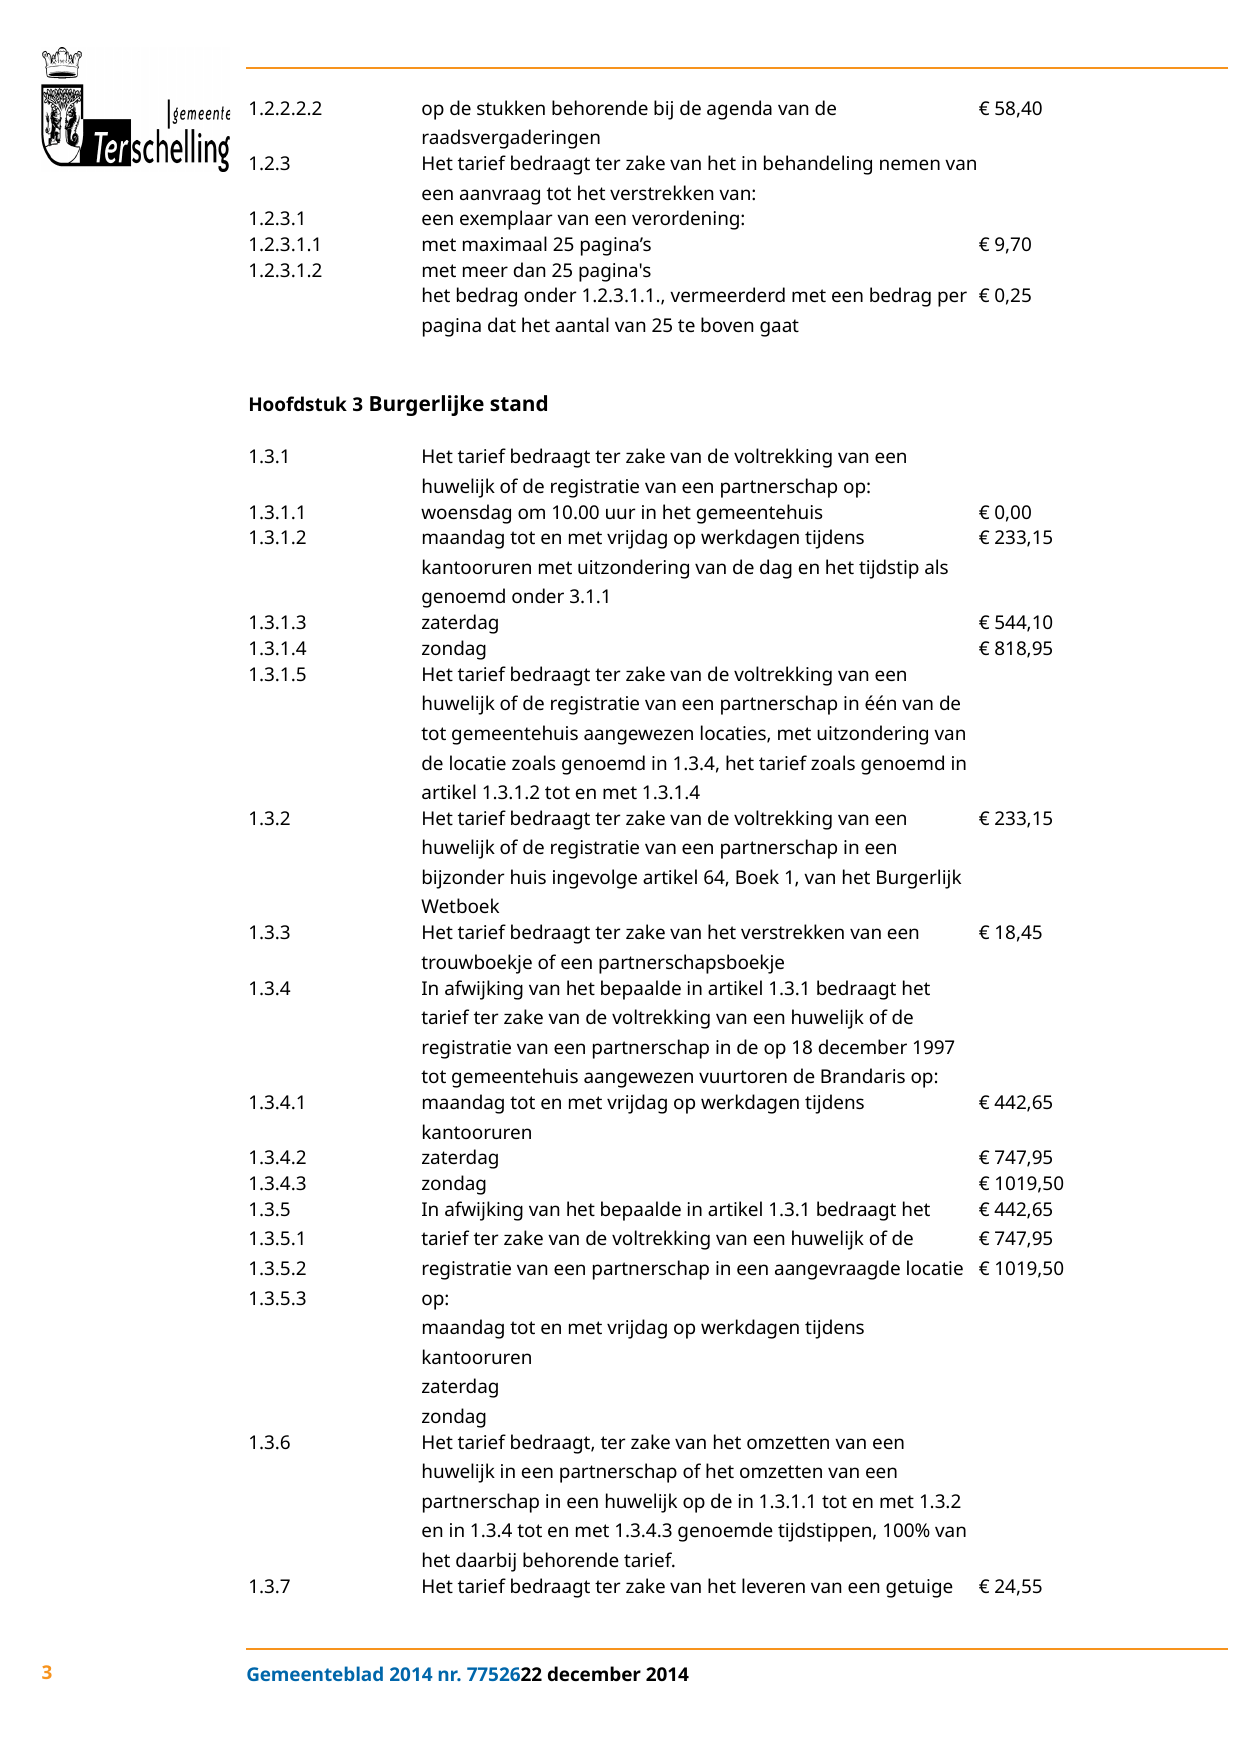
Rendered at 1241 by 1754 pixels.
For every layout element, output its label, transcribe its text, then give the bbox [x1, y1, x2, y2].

table_cell [979, 205, 1152, 231]
table_cell zondag [421, 635, 978, 661]
table_cell € 18,45 [979, 920, 1152, 975]
table_cell € 233,15 [979, 525, 1152, 609]
table_cell € 0,00 [979, 499, 1152, 524]
table_header 1.3.1 [248, 444, 421, 499]
table_header Het tarief bedraagt ter zake van de voltrekking van een huwelijk of de registratie van een partnerschap op: [421, 444, 978, 499]
table_cell zondag [421, 1170, 978, 1196]
table_cell € 9,70 [979, 231, 1152, 257]
table_cell op de stukken behorende bij de agenda van de raadsvergaderingen [421, 95, 978, 150]
table_cell In afwijking van het bepaalde in artikel 1.3.1 bedraagt het tarief ter zake van de voltrekking van een huwelijk of de registratie van een partnerschap in de op 18 december 1997 tot gemeentehuis aangewezen vuurtoren de Brandaris op: [421, 975, 978, 1089]
table_cell 1.3.5 1.3.5.1 1.3.5.2 1.3.5.3 [248, 1196, 421, 1429]
table_cell 1.2.3.1.1 [248, 231, 421, 257]
table_cell [979, 661, 1152, 805]
table_cell € 1019,50 [979, 1170, 1152, 1196]
table_cell In afwijking van het bepaalde in artikel 1.3.1 bedraagt het tarief ter zake van de voltrekking van een huwelijk of de registratie van een partnerschap in een aangevraagde locatie op: maandag tot en met vrijdag op werkdagen tijdens kantooruren zaterdag zondag [421, 1196, 978, 1429]
table_cell 1.2.3 [248, 150, 421, 205]
table_cell 1.3.7 [248, 1573, 421, 1599]
table_cell € 442,65 € 747,95 € 1019,50 [979, 1196, 1152, 1429]
table_cell 1.3.3 [248, 920, 421, 975]
table_cell maandag tot en met vrijdag op werkdagen tijdens kantooruren [421, 1089, 978, 1144]
table_cell 1.3.1.2 [248, 525, 421, 609]
table_cell 1.2.2.2.2 [248, 95, 421, 150]
table_cell met meer dan 25 pagina's [421, 257, 978, 283]
table_cell het bedrag onder 1.2.3.1.1., vermeerderd met een bedrag per pagina dat het aantal van 25 te boven gaat [421, 283, 978, 338]
table_cell zaterdag [421, 610, 978, 635]
table_cell € 233,15 [979, 805, 1152, 919]
table_cell [248, 283, 421, 338]
picture [41, 47, 231, 172]
table_cell [979, 150, 1152, 205]
table_cell 1.2.3.1.2 [248, 257, 421, 283]
table_cell € 58,40 [979, 95, 1152, 150]
table_cell 1.3.4 [248, 975, 421, 1089]
table_cell € 544,10 [979, 610, 1152, 635]
table_cell zaterdag [421, 1145, 978, 1170]
table_cell 1.3.1.5 [248, 661, 421, 805]
table_cell [979, 1429, 1152, 1573]
table_cell Het tarief bedraagt ter zake van het leveren van een getuige [421, 1573, 978, 1599]
table_cell Het tarief bedraagt ter zake van het verstrekken van een trouwboekje of een partnerschapsboekje [421, 920, 978, 975]
table_cell woensdag om 10.00 uur in het gemeentehuis [421, 499, 978, 524]
table_cell 1.3.2 [248, 805, 421, 919]
table_cell maandag tot en met vrijdag op werkdagen tijdens kantooruren met uitzondering van de dag en het tijdstip als genoemd onder 3.1.1 [421, 525, 978, 609]
table_cell Het tarief bedraagt, ter zake van het omzetten van een huwelijk in een partnerschap of het omzetten van een partnerschap in een huwelijk op de in 1.3.1.1 tot en met 1.3.2 en in 1.3.4 tot en met 1.3.4.3 genoemde tijdstippen, 100% van het daarbij behorende tarief. [421, 1429, 978, 1573]
table_cell € 442,65 [979, 1089, 1152, 1144]
table_cell Het tarief bedraagt ter zake van het in behandeling nemen van een aanvraag tot het verstrekken van: [421, 150, 978, 205]
table_cell € 747,95 [979, 1145, 1152, 1170]
table_cell 1.3.4.1 [248, 1089, 421, 1144]
table_cell [979, 975, 1152, 1089]
table_cell 1.3.6 [248, 1429, 421, 1573]
table_header [979, 444, 1152, 499]
table_cell 1.3.1.1 [248, 499, 421, 524]
table_cell met maximaal 25 pagina’s [421, 231, 978, 257]
table_cell 1.3.1.3 [248, 610, 421, 635]
table_cell Het tarief bedraagt ter zake van de voltrekking van een huwelijk of de registratie van een partnerschap in een bijzonder huis ingevolge artikel 64, Boek 1, van het Burgerlijk Wetboek [421, 805, 978, 919]
table_cell € 24,55 [979, 1573, 1152, 1599]
table_cell 1.2.3.1 [248, 205, 421, 231]
table_cell [979, 257, 1152, 283]
table_cell € 818,95 [979, 635, 1152, 661]
table_cell een exemplaar van een verordening: [421, 205, 978, 231]
table_cell 1.3.1.4 [248, 635, 421, 661]
table_cell 1.3.4.3 [248, 1170, 421, 1196]
table_cell 1.3.4.2 [248, 1145, 421, 1170]
text Hoofdstuk 3 Burgerlijke stand [248, 389, 1152, 418]
table_cell Het tarief bedraagt ter zake van de voltrekking van een huwelijk of de registratie van een partnerschap in één van de tot gemeentehuis aangewezen locaties, met uitzondering van de locatie zoals genoemd in 1.3.4, het tarief zoals genoemd in artikel 1.3.1.2 tot en met 1.3.1.4 [421, 661, 978, 805]
table_cell € 0,25 [979, 283, 1152, 338]
